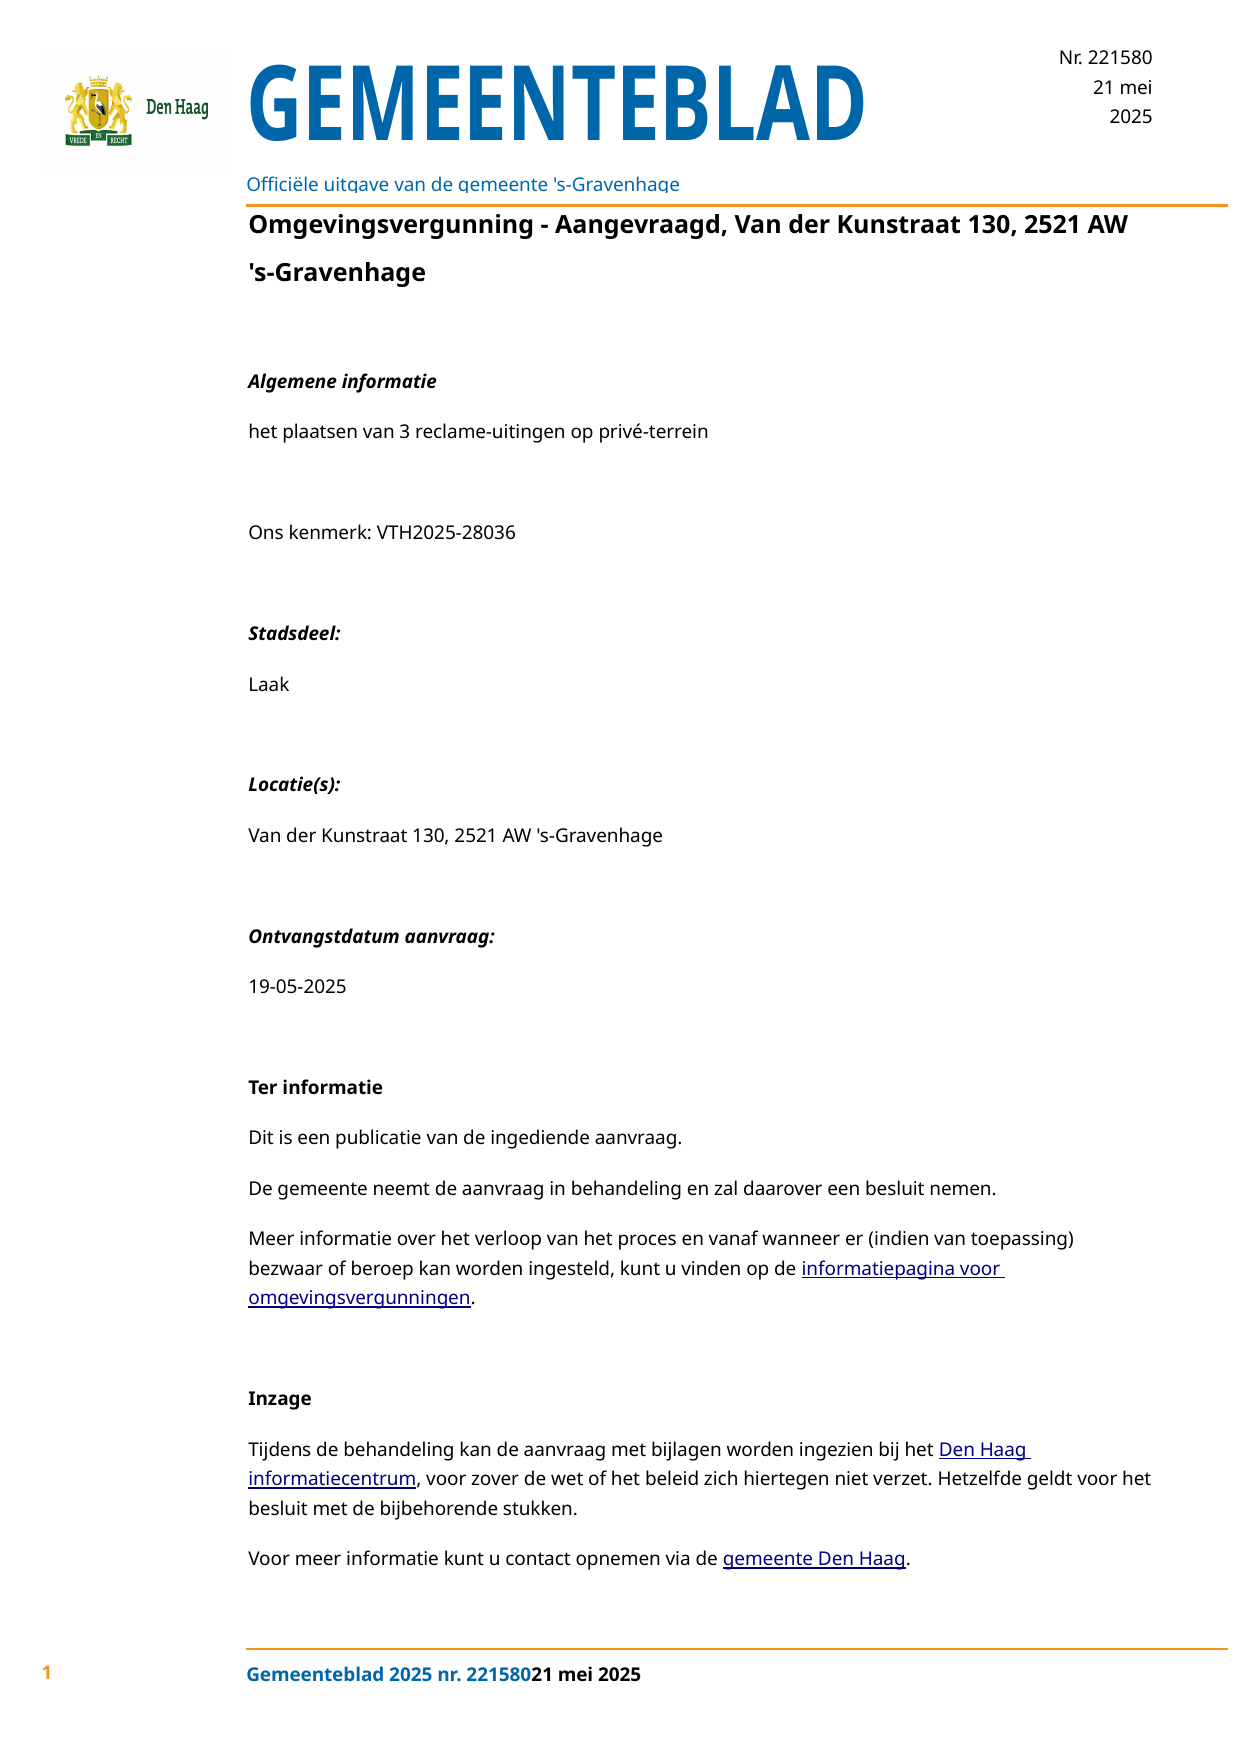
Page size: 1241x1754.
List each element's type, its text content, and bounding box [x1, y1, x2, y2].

text Ter informatie [248, 1074, 1152, 1100]
text Dit is een publicatie van de ingediende aanvraag. [248, 1124, 1152, 1150]
text Omgevingsvergunning - Aangevraagd, Van der Kunstraat 130, 2521 AW 's-Gravenhage [248, 207, 1152, 288]
text Locatie(s): [248, 772, 1152, 797]
picture [41, 47, 231, 172]
text Inzage [248, 1385, 1152, 1411]
text Voor meer informatie kunt u contact opnemen via de gemeente Den Haag. [248, 1545, 1152, 1571]
text Meer informatie over het verloop van het proces en vanaf wanneer er (indien van toepassing) bezwaar of beroep kan worden ingesteld, kunt u vinden op de informatiepagina voor omgevingsvergunningen. [248, 1225, 1152, 1310]
text het plaatsen van 3 reclame-uitingen op privé-terrein [248, 419, 1152, 444]
text Tijdens de behandeling kan de aanvraag met bijlagen worden ingezien bij het Den Haag informatiecentrum, voor zover de wet of het beleid zich hiertegen niet verzet. Hetzelfde geldt voor het besluit met de bijbehorende stukken. [248, 1436, 1152, 1521]
text 19-05-2025 [248, 973, 1152, 999]
text De gemeente neemt de aanvraag in behandeling en zal daarover een besluit nemen. [248, 1175, 1152, 1201]
text Ontvangstdatum aanvraag: [248, 923, 1152, 949]
text Laak [248, 671, 1152, 697]
text Van der Kunstraat 130, 2521 AW 's-Gravenhage [248, 822, 1152, 848]
text Algemene informatie [248, 368, 1152, 394]
text Ons kenmerk: VTH2025-28036 [248, 519, 1152, 545]
text Stadsdeel: [248, 620, 1152, 646]
